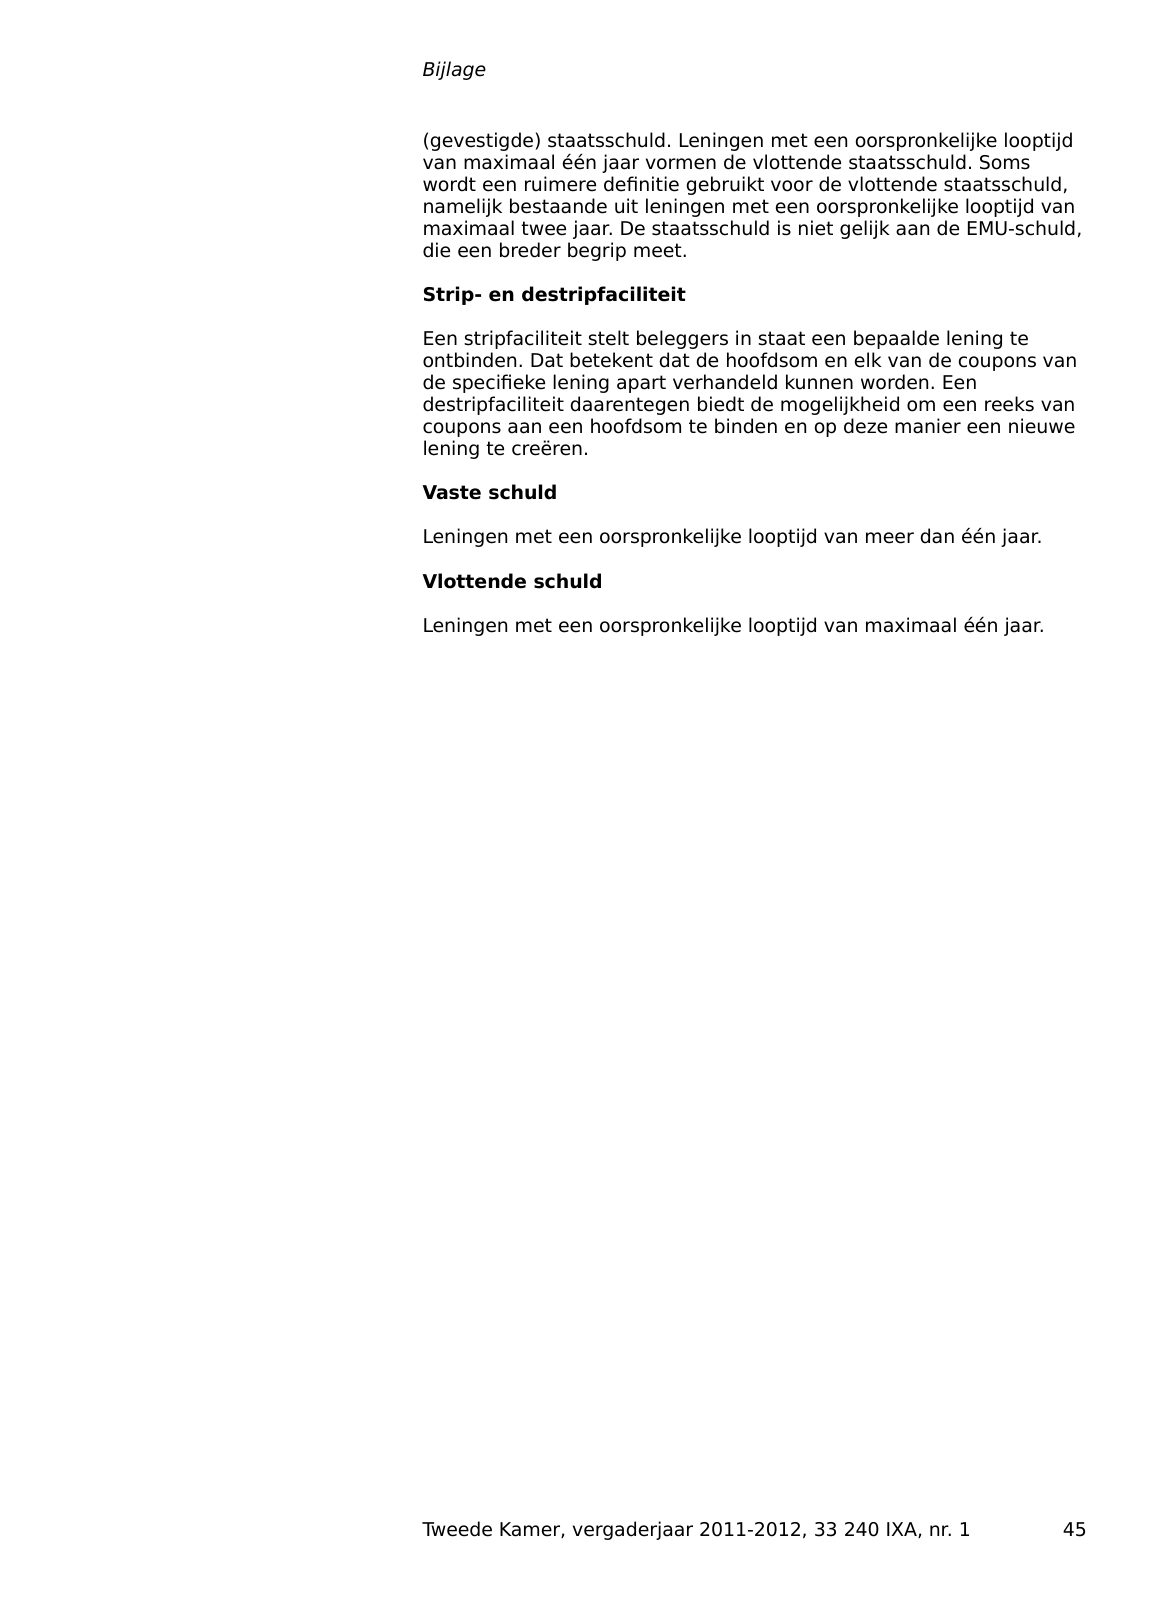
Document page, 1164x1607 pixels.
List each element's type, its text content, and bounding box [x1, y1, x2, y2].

text Leningen met een oorspronkelijke looptijd van meer dan één jaar. [422, 526, 1087, 548]
text (gevestigde) staatsschuld. Leningen met een oorspronkelijke looptijd van maximaal één jaar vormen de vlottende staatsschuld. Soms wordt een ruimere definitie gebruikt voor de vlottende staatsschuld, namelijk bestaande uit leningen met een oorspronkelijke looptijd van maximaal twee jaar. De staatsschuld is niet gelijk aan de EMU-schuld, die een breder begrip meet. [422, 130, 1087, 262]
subtitle Strip- en destripfaciliteit [422, 284, 1087, 306]
subtitle Vlottende schuld [422, 571, 1087, 592]
subtitle Vaste schuld [422, 482, 1087, 504]
text Een stripfaciliteit stelt beleggers in staat een bepaalde lening te ontbinden. Dat betekent dat de hoofdsom en elk van de coupons van de specifieke lening apart verhandeld kunnen worden. Een destripfaciliteit daarentegen biedt de mogelijkheid om een reeks van coupons aan een hoofdsom te binden en op deze manier een nieuwe lening te creëren. [422, 328, 1087, 460]
text Leningen met een oorspronkelijke looptijd van maximaal één jaar. [422, 615, 1087, 637]
